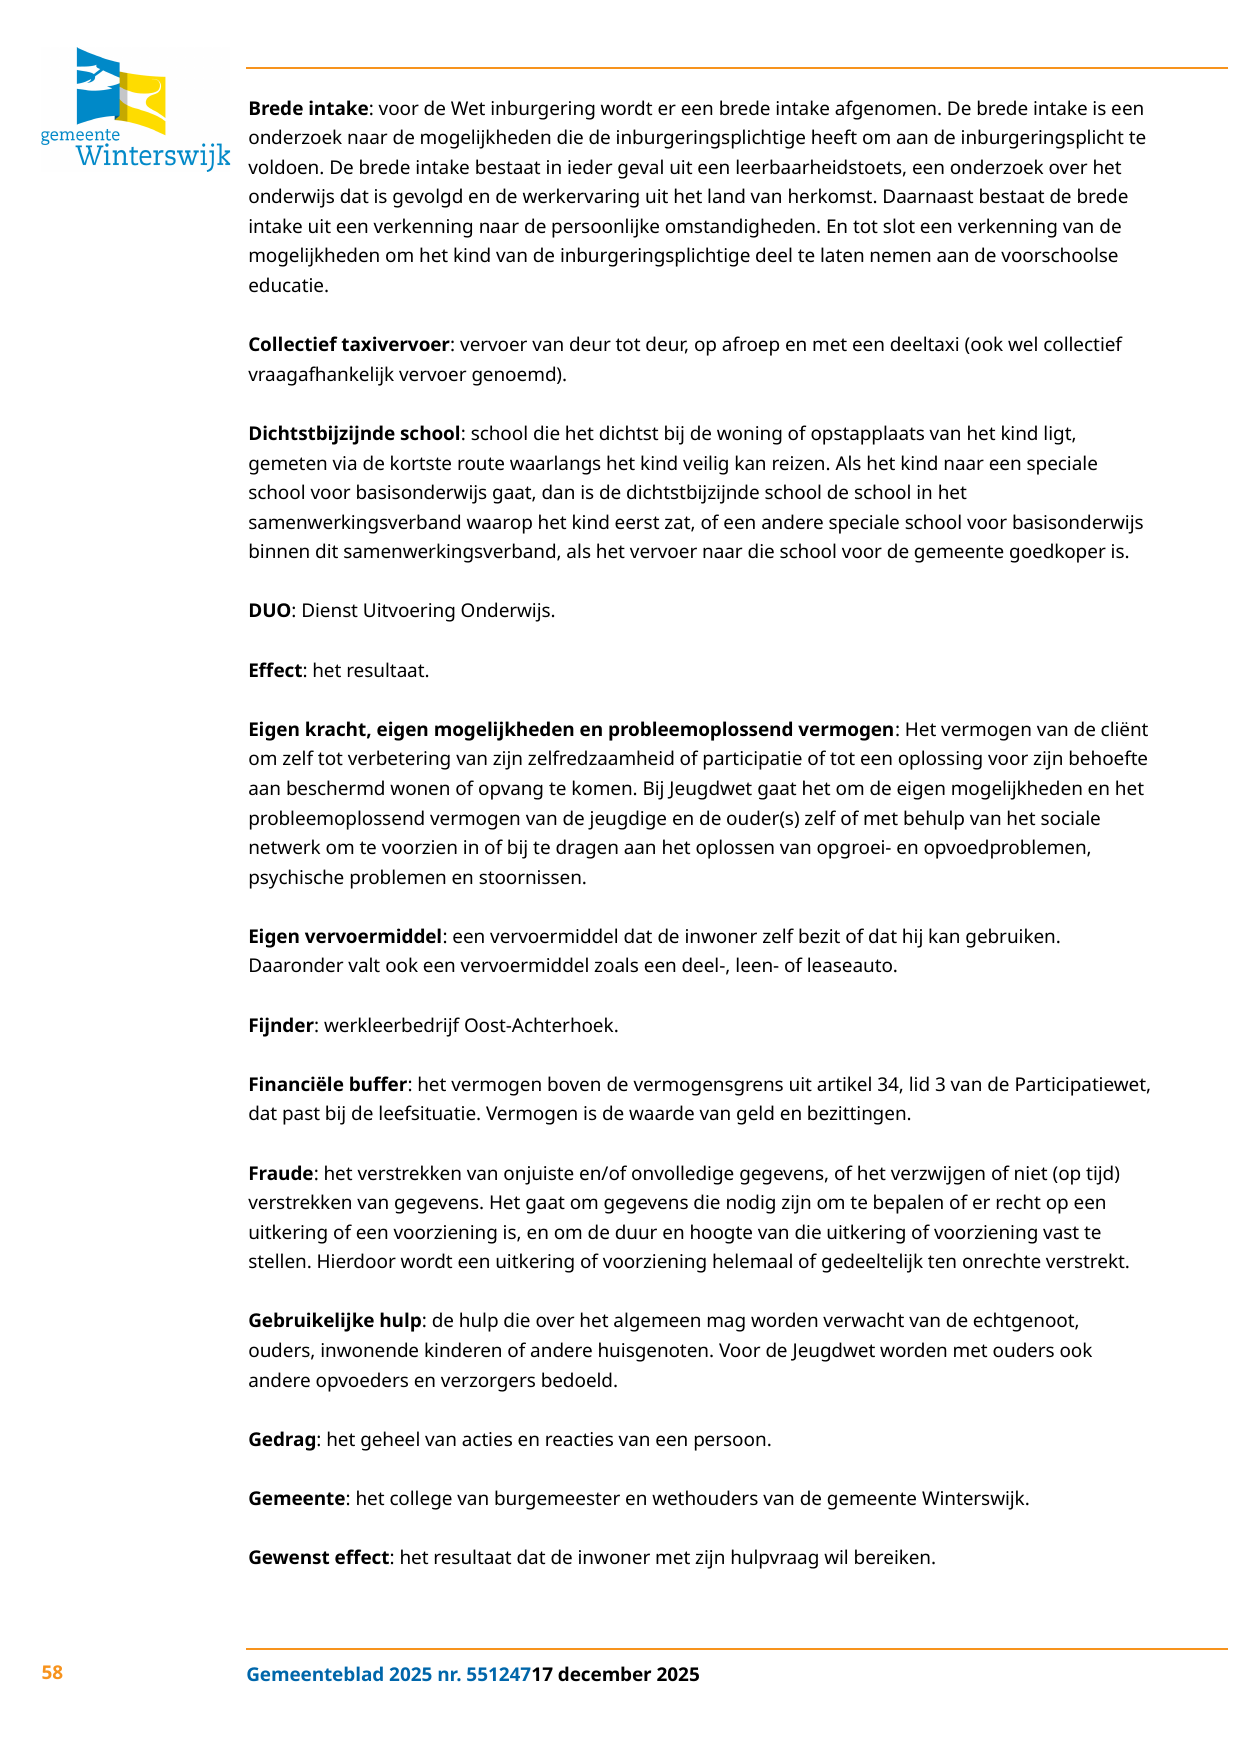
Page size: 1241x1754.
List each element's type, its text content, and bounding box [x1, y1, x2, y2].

text DUO: Dienst Uitvoering Onderwijs. [248, 598, 1152, 623]
text Gebruikelijke hulp: de hulp die over het algemeen mag worden verwacht van de echtgenoot, ouders, inwonende kinderen of andere huisgenoten. Voor de Jeugdwet worden met ouders ook andere opvoeders en verzorgers bedoeld. [248, 1308, 1152, 1393]
text Eigen kracht, eigen mogelijkheden en probleemoplossend vermogen: Het vermogen van de cliënt om zelf tot verbetering van zijn zelfredzaamheid of participatie of tot een oplossing voor zijn behoefte aan beschermd wonen of opvang te komen. Bij Jeugdwet gaat het om de eigen mogelijkheden en het probleemoplossend vermogen van de jeugdige en de ouder(s) zelf of met behulp van het sociale netwerk om te voorzien in of bij te dragen aan het oplossen van opgroei- en opvoedproblemen, psychische problemen en stoornissen. [248, 716, 1152, 890]
text Financiële buffer: het vermogen boven de vermogensgrens uit artikel 34, lid 3 van de Participatiewet, dat past bij de leefsituatie. Vermogen is de waarde van geld en bezittingen. [248, 1071, 1152, 1126]
text Gedrag: het geheel van acties en reacties van een persoon. [248, 1426, 1152, 1452]
text Fraude: het verstrekken van onjuiste en/of onvolledige gegevens, of het verzwijgen of niet (op tijd) verstrekken van gegevens. Het gaat om gegevens die nodig zijn om te bepalen of er recht op een uitkering of een voorziening is, en om de duur en hoogte van die uitkering of voorziening vast te stellen. Hierdoor wordt een uitkering of voorziening helemaal of gedeeltelijk ten onrechte verstrekt. [248, 1160, 1152, 1274]
text Gewenst effect: het resultaat dat de inwoner met zijn hulpvraag wil bereiken. [248, 1544, 1152, 1570]
picture [41, 47, 231, 172]
text Eigen vervoermiddel: een vervoermiddel dat de inwoner zelf bezit of dat hij kan gebruiken. Daaronder valt ook een vervoermiddel zoals een deel-, leen- of leaseauto. [248, 923, 1152, 978]
text Collectief taxivervoer: vervoer van deur tot deur, op afroep en met een deeltaxi (ook wel collectief vraagafhankelijk vervoer genoemd). [248, 331, 1152, 387]
text Gemeente: het college van burgemeester en wethouders van de gemeente Winterswijk. [248, 1485, 1152, 1511]
text Effect: het resultaat. [248, 657, 1152, 683]
text Dichtstbijzijnde school: school die het dichtst bij de woning of opstapplaats van het kind ligt, gemeten via de kortste route waarlangs het kind veilig kan reizen. Als het kind naar een speciale school voor basisonderwijs gaat, dan is de dichtstbijzijnde school de school in het samenwerkingsverband waarop het kind eerst zat, of een andere speciale school voor basisonderwijs binnen dit samenwerkingsverband, als het vervoer naar die school voor de gemeente goedkoper is. [248, 420, 1152, 564]
text Fijnder: werkleerbedrijf Oost-Achterhoek. [248, 1012, 1152, 1038]
text Brede intake: voor de Wet inburgering wordt er een brede intake afgenomen. De brede intake is een onderzoek naar de mogelijkheden die de inburgeringsplichtige heeft om aan de inburgeringsplicht te voldoen. De brede intake bestaat in ieder geval uit een leerbaarheidstoets, een onderzoek over het onderwijs dat is gevolgd en de werkervaring uit het land van herkomst. Daarnaast bestaat de brede intake uit een verkenning naar de persoonlijke omstandigheden. En tot slot een verkenning van de mogelijkheden om het kind van de inburgeringsplichtige deel te laten nemen aan de voorschoolse educatie. [248, 95, 1152, 298]
picture [225, 153, 231, 162]
